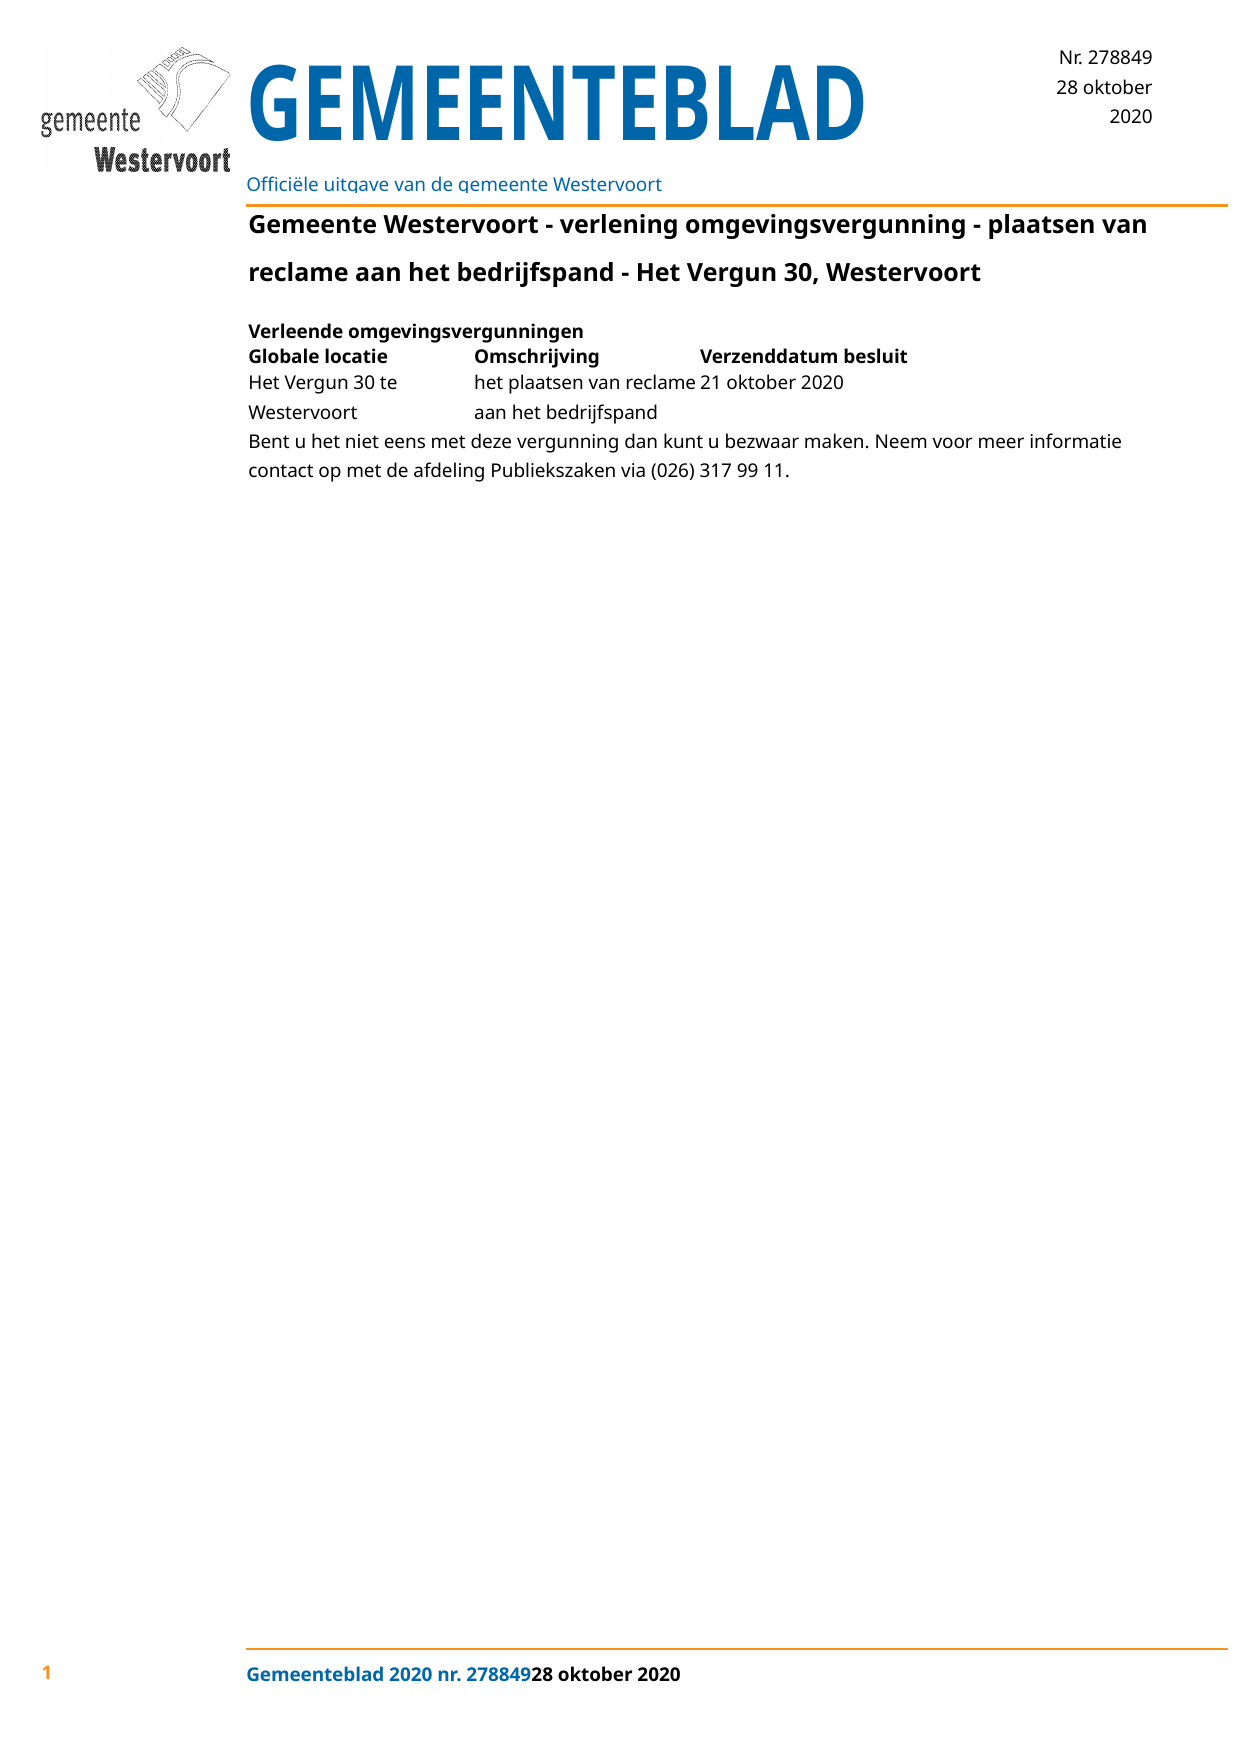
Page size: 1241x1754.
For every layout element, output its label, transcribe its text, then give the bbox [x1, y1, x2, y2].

text Gemeente Westervoort - verlening omgevingsvergunning - plaatsen van reclame aan het bedrijfspand - Het Vergun 30, Westervoort [248, 207, 1152, 288]
table_header Verleende omgevingsvergunningen [248, 318, 1152, 344]
text Bent u het niet eens met deze vergunning dan kunt u bezwaar maken. Neem voor meer informatie contact op met de afdeling Publiekszaken via (026) 317 99 11. [248, 428, 1152, 483]
table_cell [926, 344, 1152, 369]
table_cell [926, 370, 1152, 425]
picture [41, 47, 231, 172]
table_cell het plaatsen van reclame aan het bedrijfspand [474, 370, 700, 425]
table_cell Het Vergun 30 te Westervoort [248, 370, 474, 425]
table_cell Omschrijving [474, 344, 700, 369]
table_cell 21 oktober 2020 [700, 370, 926, 425]
table_cell Globale locatie [248, 344, 474, 369]
table_cell Verzenddatum besluit [700, 344, 926, 369]
